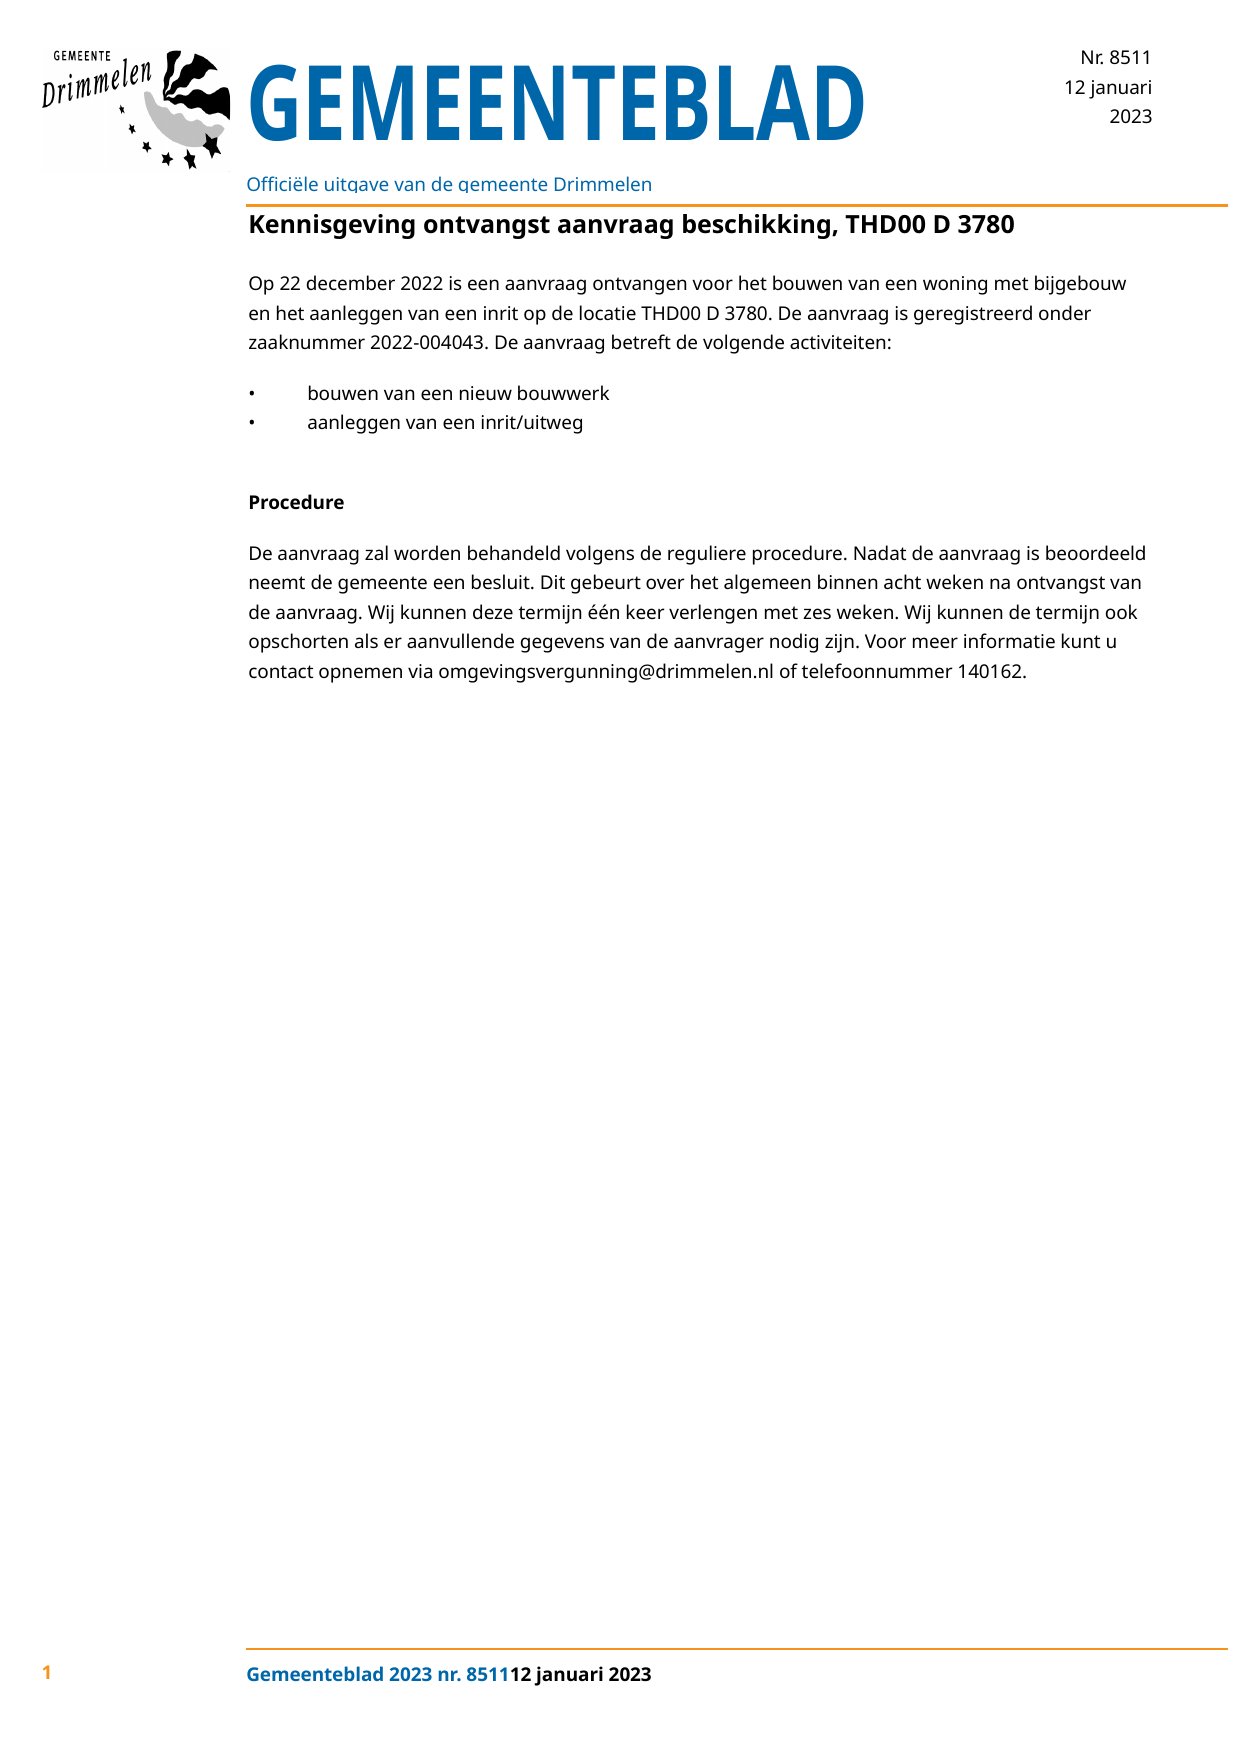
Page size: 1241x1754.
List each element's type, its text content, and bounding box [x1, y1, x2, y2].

text De aanvraag zal worden behandeld volgens de reguliere procedure. Nadat de aanvraag is beoordeeld neemt de gemeente een besluit. Dit gebeurt over het algemeen binnen acht weken na ontvangst van de aanvraag. Wij kunnen deze termijn één keer verlengen met zes weken. Wij kunnen de termijn ook opschorten als er aanvullende gegevens van de aanvrager nodig zijn. Voor meer informatie kunt u contact opnemen via omgevingsvergunning@drimmelen.nl of telefoonnummer 140162. [248, 540, 1152, 684]
text Procedure [248, 489, 1152, 515]
list aanleggen van een inrit/uitweg [248, 409, 1152, 435]
text Kennisgeving ontvangst aanvraag beschikking, THD00 D 3780 [248, 207, 1152, 241]
picture [41, 47, 231, 172]
list bouwen van een nieuw bouwwerk [248, 380, 1152, 406]
text Op 22 december 2022 is een aanvraag ontvangen voor het bouwen van een woning met bijgebouw en het aanleggen van een inrit op de locatie THD00 D 3780. De aanvraag is geregistreerd onder zaaknummer 2022-004043. De aanvraag betreft de volgende activiteiten: [248, 270, 1152, 355]
